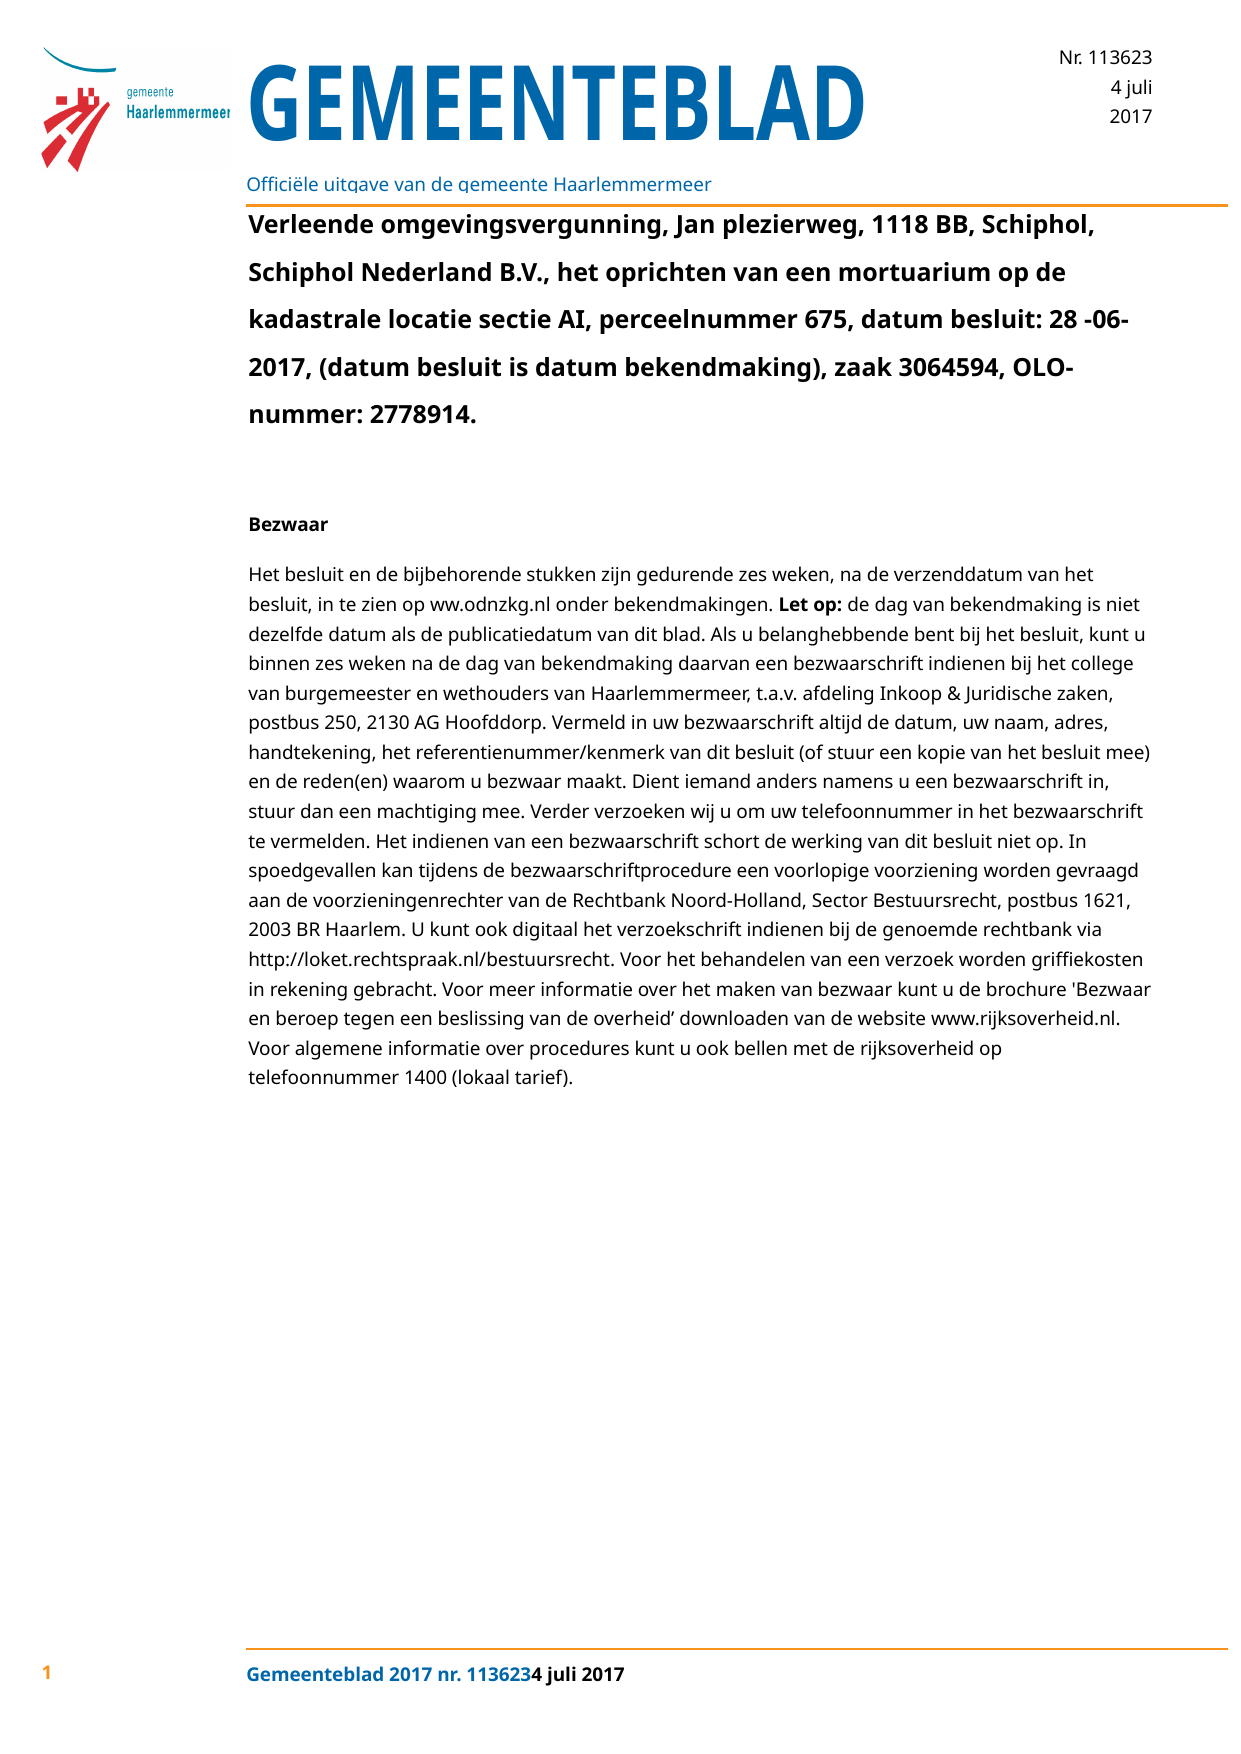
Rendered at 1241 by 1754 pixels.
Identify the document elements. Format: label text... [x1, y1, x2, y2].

picture [41, 47, 231, 172]
text Bezwaar [248, 511, 1152, 537]
text Verleende omgevingsvergunning, Jan plezierweg, 1118 BB, Schiphol, Schiphol Nederland B.V., het oprichten van een mortuarium op de kadastrale locatie sectie AI, perceelnummer 675, datum besluit: 28 -06-2017, (datum besluit is datum bekendmaking), zaak 3064594, OLO-nummer: 2778914. [248, 207, 1152, 431]
text Het besluit en de bijbehorende stukken zijn gedurende zes weken, na de verzenddatum van het besluit, in te zien op ww.odnzkg.nl onder bekendmakingen. Let op: de dag van bekendmaking is niet dezelfde datum als de publicatiedatum van dit blad. Als u belanghebbende bent bij het besluit, kunt u binnen zes weken na de dag van bekendmaking daarvan een bezwaarschrift indienen bij het college van burgemeester en wethouders van Haarlemmermeer, t.a.v. afdeling Inkoop & Juridische zaken, postbus 250, 2130 AG Hoofddorp. Vermeld in uw bezwaarschrift altijd de datum, uw naam, adres, handtekening, het referentienummer/kenmerk van dit besluit (of stuur een kopie van het besluit mee) en de reden(en) waarom u bezwaar maakt. Dient iemand anders namens u een bezwaarschrift in, stuur dan een machtiging mee. Verder verzoeken wij u om uw telefoonnummer in het bezwaarschrift te vermelden. Het indienen van een bezwaarschrift schort de werking van dit besluit niet op. In spoedgevallen kan tijdens de bezwaarschriftprocedure een voorlopige voorziening worden gevraagd aan de voorzieningenrechter van de Rechtbank Noord-Holland, Sector Bestuursrecht, postbus 1621, 2003 BR Haarlem. U kunt ook digitaal het verzoekschrift indienen bij de genoemde rechtbank via http://loket.rechtspraak.nl/bestuursrecht. Voor het behandelen van een verzoek worden griffiekosten in rekening gebracht. Voor meer informatie over het maken van bezwaar kunt u de brochure 'Bezwaar en beroep tegen een beslissing van de overheid’ downloaden van de website www.rijksoverheid.nl. Voor algemene informatie over procedures kunt u ook bellen met de rijksoverheid op telefoonnummer 1400 (lokaal tarief). [248, 562, 1152, 1090]
